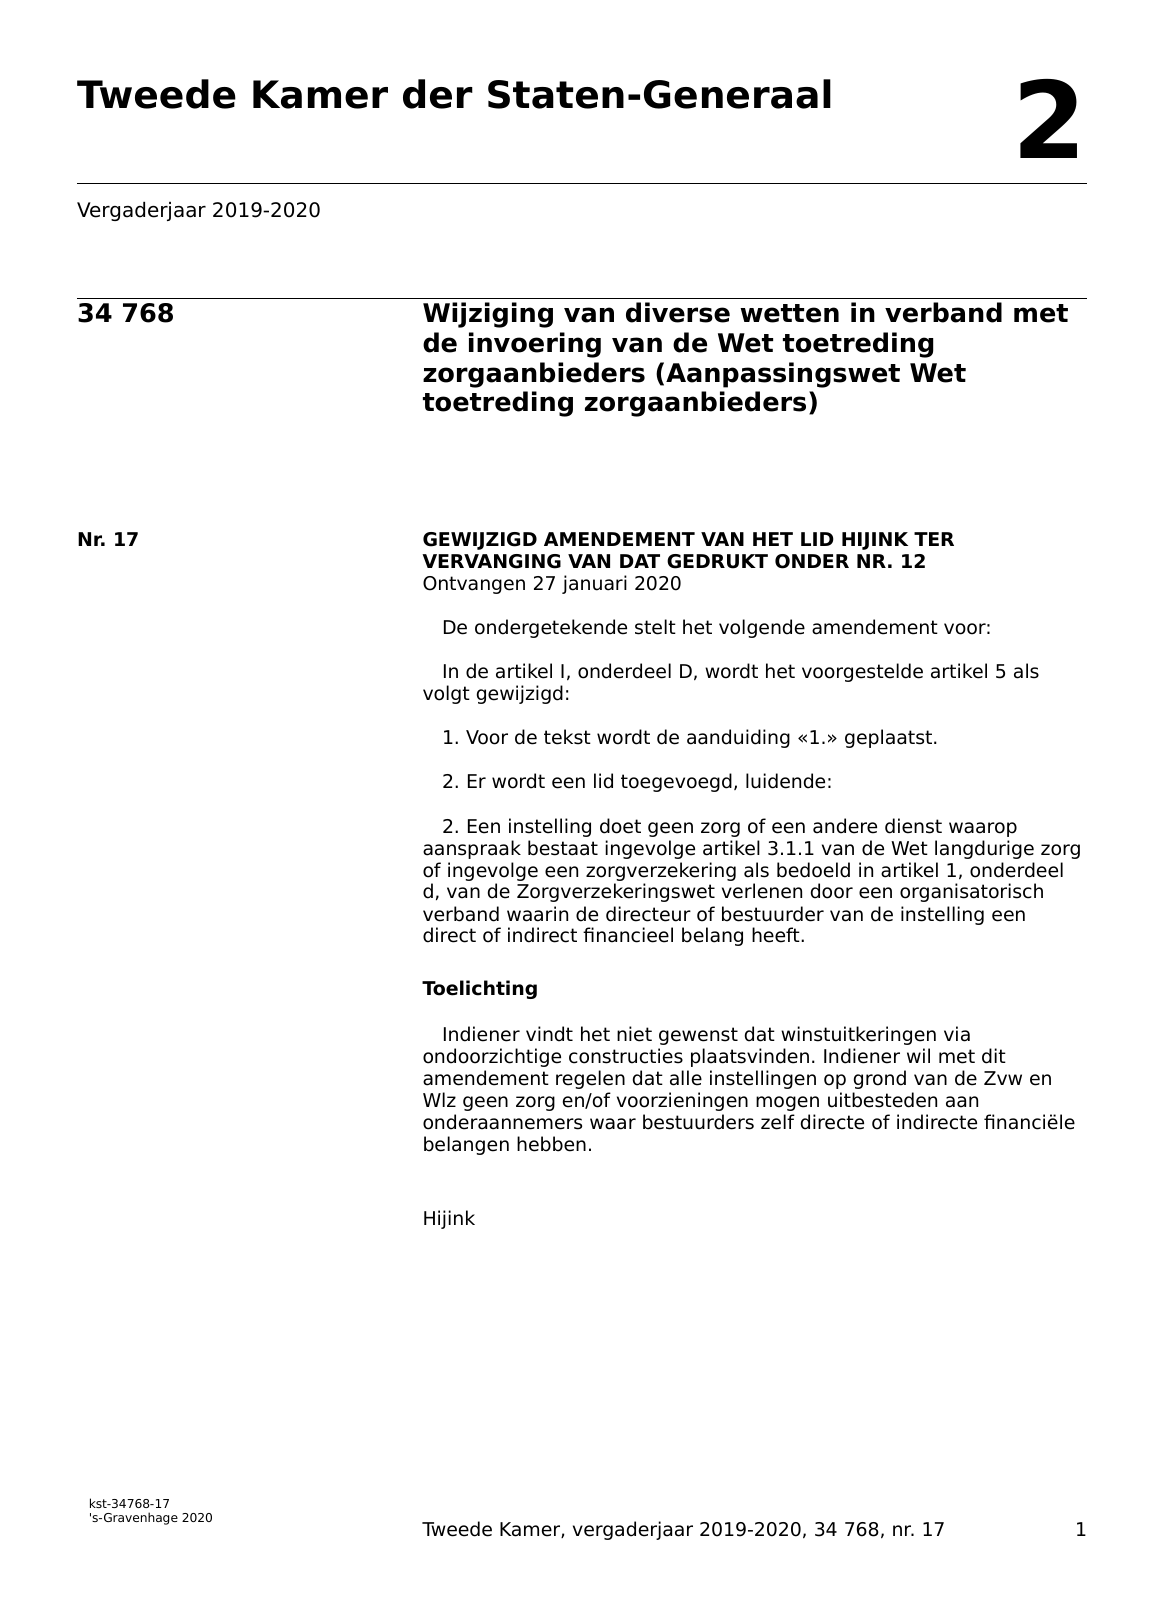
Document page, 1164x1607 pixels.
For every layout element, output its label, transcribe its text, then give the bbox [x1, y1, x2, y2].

text De ondergetekende stelt het volgende amendement voor: [422, 617, 1087, 639]
text 2. Er wordt een lid toegevoegd, luidende: [422, 771, 1087, 793]
table_cell Vergaderjaar 2019-2020 [77, 184, 1087, 298]
text 2. Een instelling doet geen zorg of een andere dienst waarop aanspraak bestaat ingevolge artikel 3.1.1 van de Wet langdurige zorg of ingevolge een zorgverzekering als bedoeld in artikel 1, onderdeel d, van de Zorgverzekeringswet verlenen door een organisatorisch verband waarin de directeur of bestuurder van de instelling een direct of indirect financieel belang heeft. [422, 816, 1087, 947]
text In de artikel I, onderdeel D, wordt het voorgestelde artikel 5 als volgt gewijzigd: [422, 661, 1087, 705]
text kst-34768-17 [88, 1497, 323, 1511]
subtitle Toelichting [422, 977, 1087, 999]
text 1. Voor de tekst wordt de aanduiding «1.» geplaatst. [422, 727, 1087, 749]
table_header 2 [886, 59, 1087, 183]
text Ontvangen 27 januari 2020 [422, 573, 1087, 595]
subtitle Nr. 17 GEWIJZIGD AMENDEMENT VAN HET LID HIJINK TER VERVANGING VAN DAT GEDRUKT ONDER NR. 12 [77, 529, 1087, 573]
text Hijink [422, 1186, 1087, 1230]
table_header Tweede Kamer der Staten-Generaal [77, 59, 886, 183]
subtitle 34 768 Wijziging van diverse wetten in verband met de invoering van de Wet toetreding zorgaanbieders (Aanpassingswet Wet toetreding zorgaanbieders) [77, 299, 1087, 418]
text 's-Gravenhage 2020 [88, 1511, 323, 1525]
text Indiener vindt het niet gewenst dat winstuitkeringen via ondoorzichtige constructies plaatsvinden. Indiener wil met dit amendement regelen dat alle instellingen op grond van de Zvw en Wlz geen zorg en/of voorzieningen mogen uitbesteden aan onderaannemers waar bestuurders zelf directe of indirecte financiële belangen hebben. [422, 1024, 1087, 1156]
